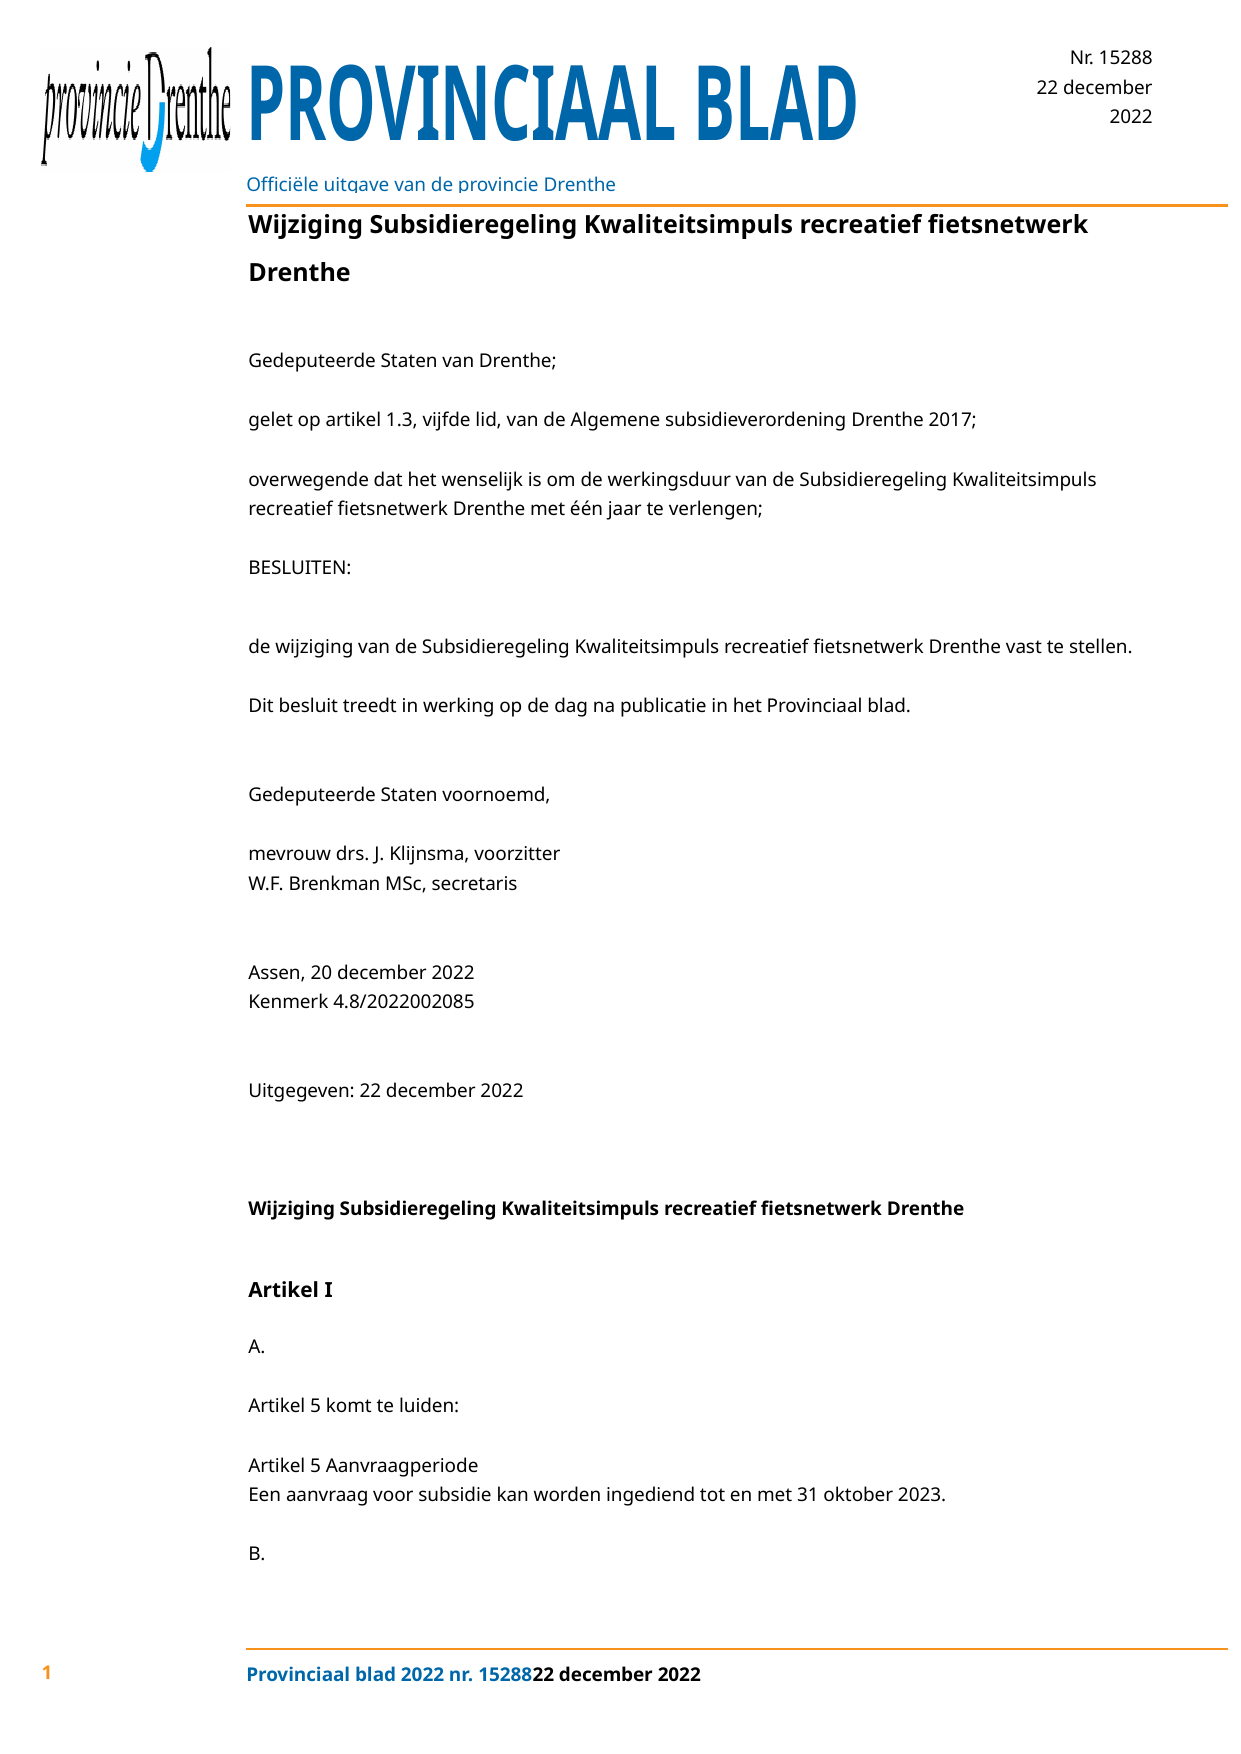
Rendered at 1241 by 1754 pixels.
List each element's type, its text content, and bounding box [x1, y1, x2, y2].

text Wijziging Subsidieregeling Kwaliteitsimpuls recreatief fietsnetwerk Drenthe [248, 1196, 1152, 1221]
text Dit besluit treedt in werking op de dag na publicatie in het Provinciaal blad. [248, 693, 1152, 718]
text B. [248, 1541, 1152, 1566]
text Artikel 5 Aanvraagperiode [248, 1452, 1152, 1478]
text Wijziging Subsidieregeling Kwaliteitsimpuls recreatief fietsnetwerk Drenthe [248, 207, 1152, 288]
text W.F. Brenkman MSc, secretaris [248, 870, 1152, 896]
picture [41, 47, 231, 172]
text Assen, 20 december 2022 [248, 959, 1152, 984]
text Gedeputeerde Staten voornoemd, [248, 781, 1152, 807]
text BESLUITEN: [248, 554, 1152, 580]
text overwegende dat het wenselijk is om de werkingsduur van de Subsidieregeling Kwaliteitsimpuls recreatief fietsnetwerk Drenthe met één jaar te verlengen; [248, 466, 1152, 521]
text gelet op artikel 1.3, vijfde lid, van de Algemene subsidieverordening Drenthe 2017; [248, 407, 1152, 432]
text Kenmerk 4.8/2022002085 [248, 988, 1152, 1014]
text Een aanvraag voor subsidie kan worden ingediend tot en met 31 oktober 2023. [248, 1481, 1152, 1507]
text Artikel 5 komt te luiden: [248, 1393, 1152, 1418]
text Uitgegeven: 22 december 2022 [248, 1077, 1152, 1103]
text mevrouw drs. J. Klijnsma, voorzitter [248, 841, 1152, 866]
text de wijziging van de Subsidieregeling Kwaliteitsimpuls recreatief fietsnetwerk Drenthe vast te stellen. [248, 633, 1152, 659]
text Artikel I [248, 1276, 1152, 1304]
text Gedeputeerde Staten van Drenthe; [248, 347, 1152, 373]
text A. [248, 1333, 1152, 1359]
